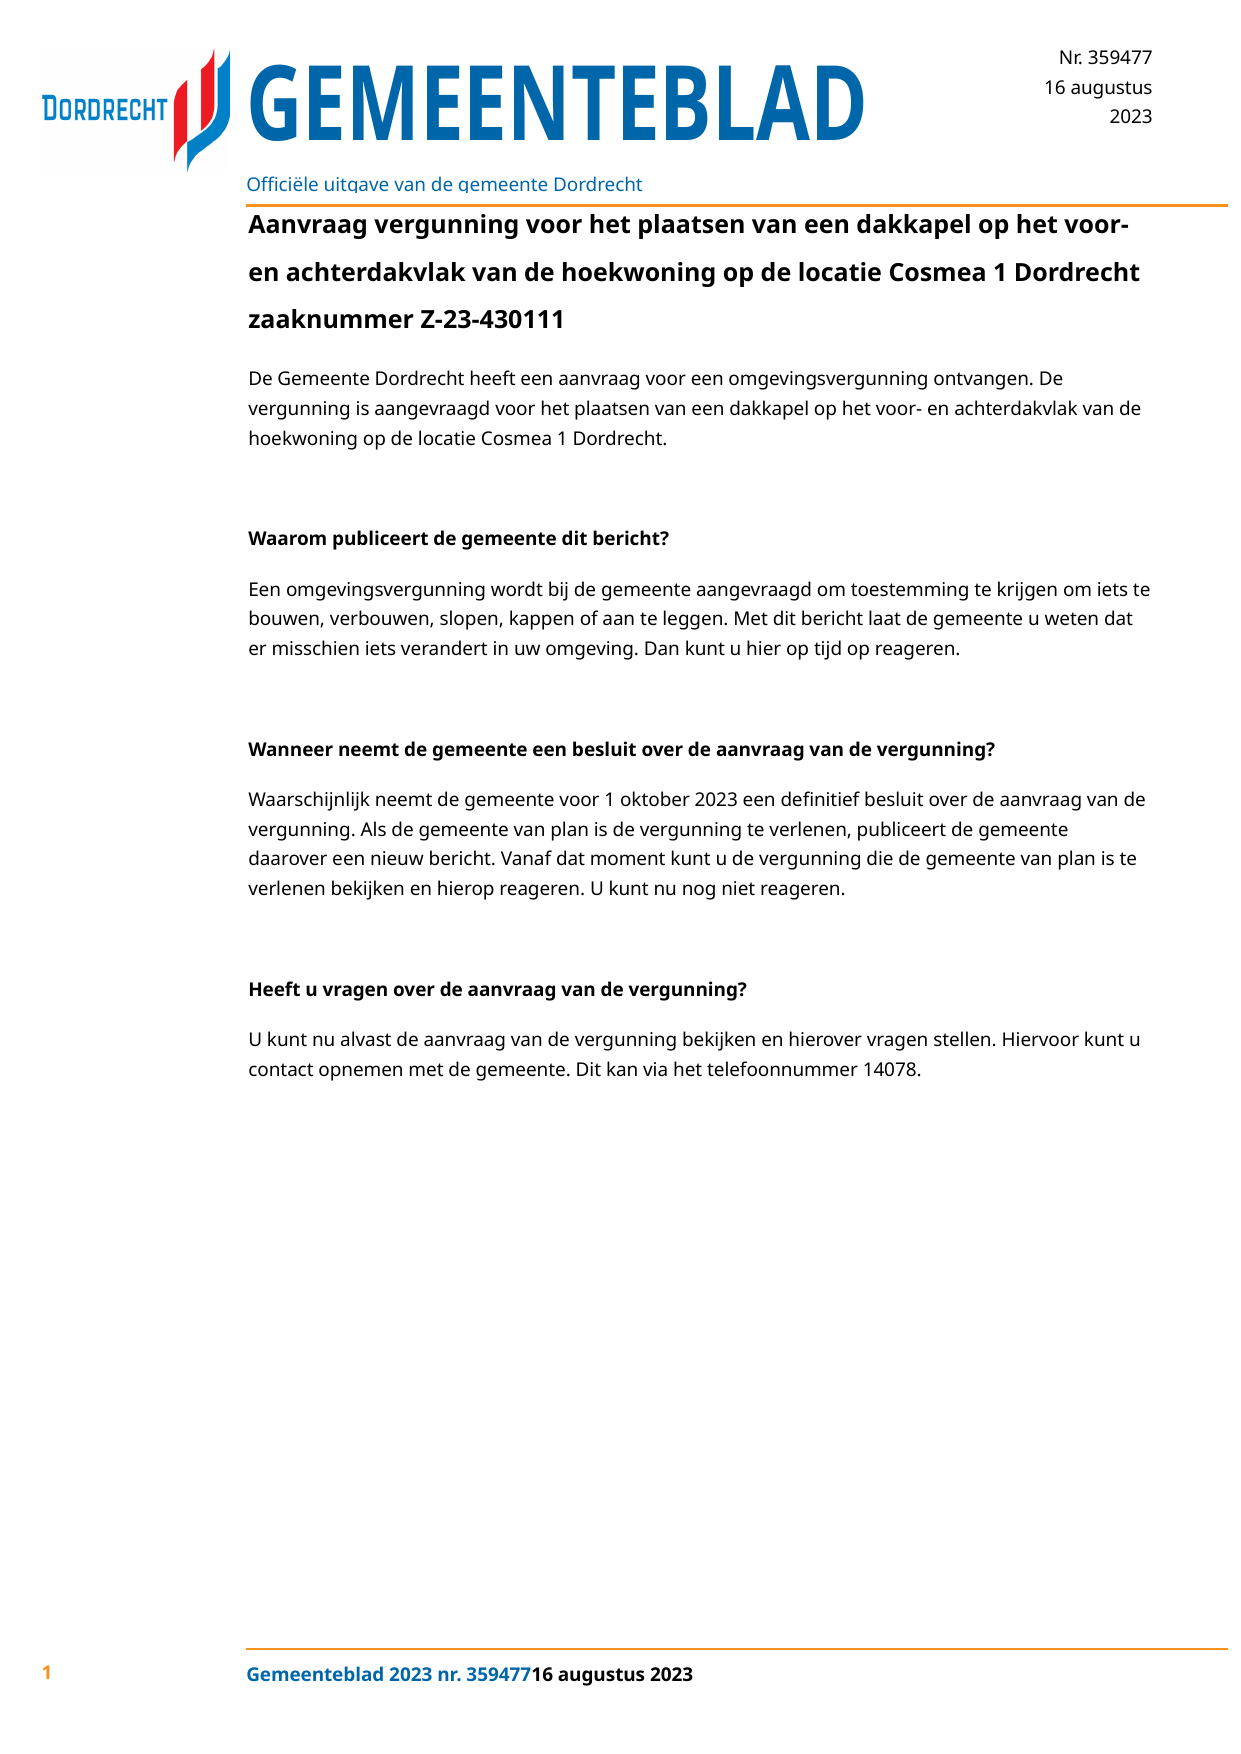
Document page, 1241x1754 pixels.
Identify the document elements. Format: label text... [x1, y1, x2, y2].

text Heeft u vragen over de aanvraag van de vergunning? [248, 976, 1152, 1002]
text U kunt nu alvast de aanvraag van de vergunning bekijken en hierover vragen stellen. Hiervoor kunt u contact opnemen met de gemeente. Dit kan via het telefoonnummer 14078. [248, 1026, 1152, 1082]
text De Gemeente Dordrecht heeft een aanvraag voor een omgevingsvergunning ontvangen. De vergunning is aangevraagd voor het plaatsen van een dakkapel op het voor- en achterdakvlak van de hoekwoning op de locatie Cosmea 1 Dordrecht. [248, 366, 1152, 450]
text Een omgevingsvergunning wordt bij de gemeente aangevraagd om toestemming te krijgen om iets te bouwen, verbouwen, slopen, kappen of aan te leggen. Met dit bericht laat de gemeente u weten dat er misschien iets verandert in uw omgeving. Dan kunt u hier op tijd op reageren. [248, 576, 1152, 661]
text Aanvraag vergunning voor het plaatsen van een dakkapel op het voor- en achterdakvlak van de hoekwoning op de locatie Cosmea 1 Dordrecht zaaknummer Z-23-430111 [248, 207, 1152, 336]
text Waarom publiceert de gemeente dit bericht? [248, 526, 1152, 551]
text Wanneer neemt de gemeente een besluit over de aanvraag van de vergunning? [248, 736, 1152, 762]
picture [41, 47, 231, 172]
text Waarschijnlijk neemt de gemeente voor 1 oktober 2023 een definitief besluit over de aanvraag van de vergunning. Als de gemeente van plan is de vergunning te verlenen, publiceert de gemeente daarover een nieuw bericht. Vanaf dat moment kunt u de vergunning die de gemeente van plan is te verlenen bekijken en hierop reageren. U kunt nu nog niet reageren. [248, 786, 1152, 901]
